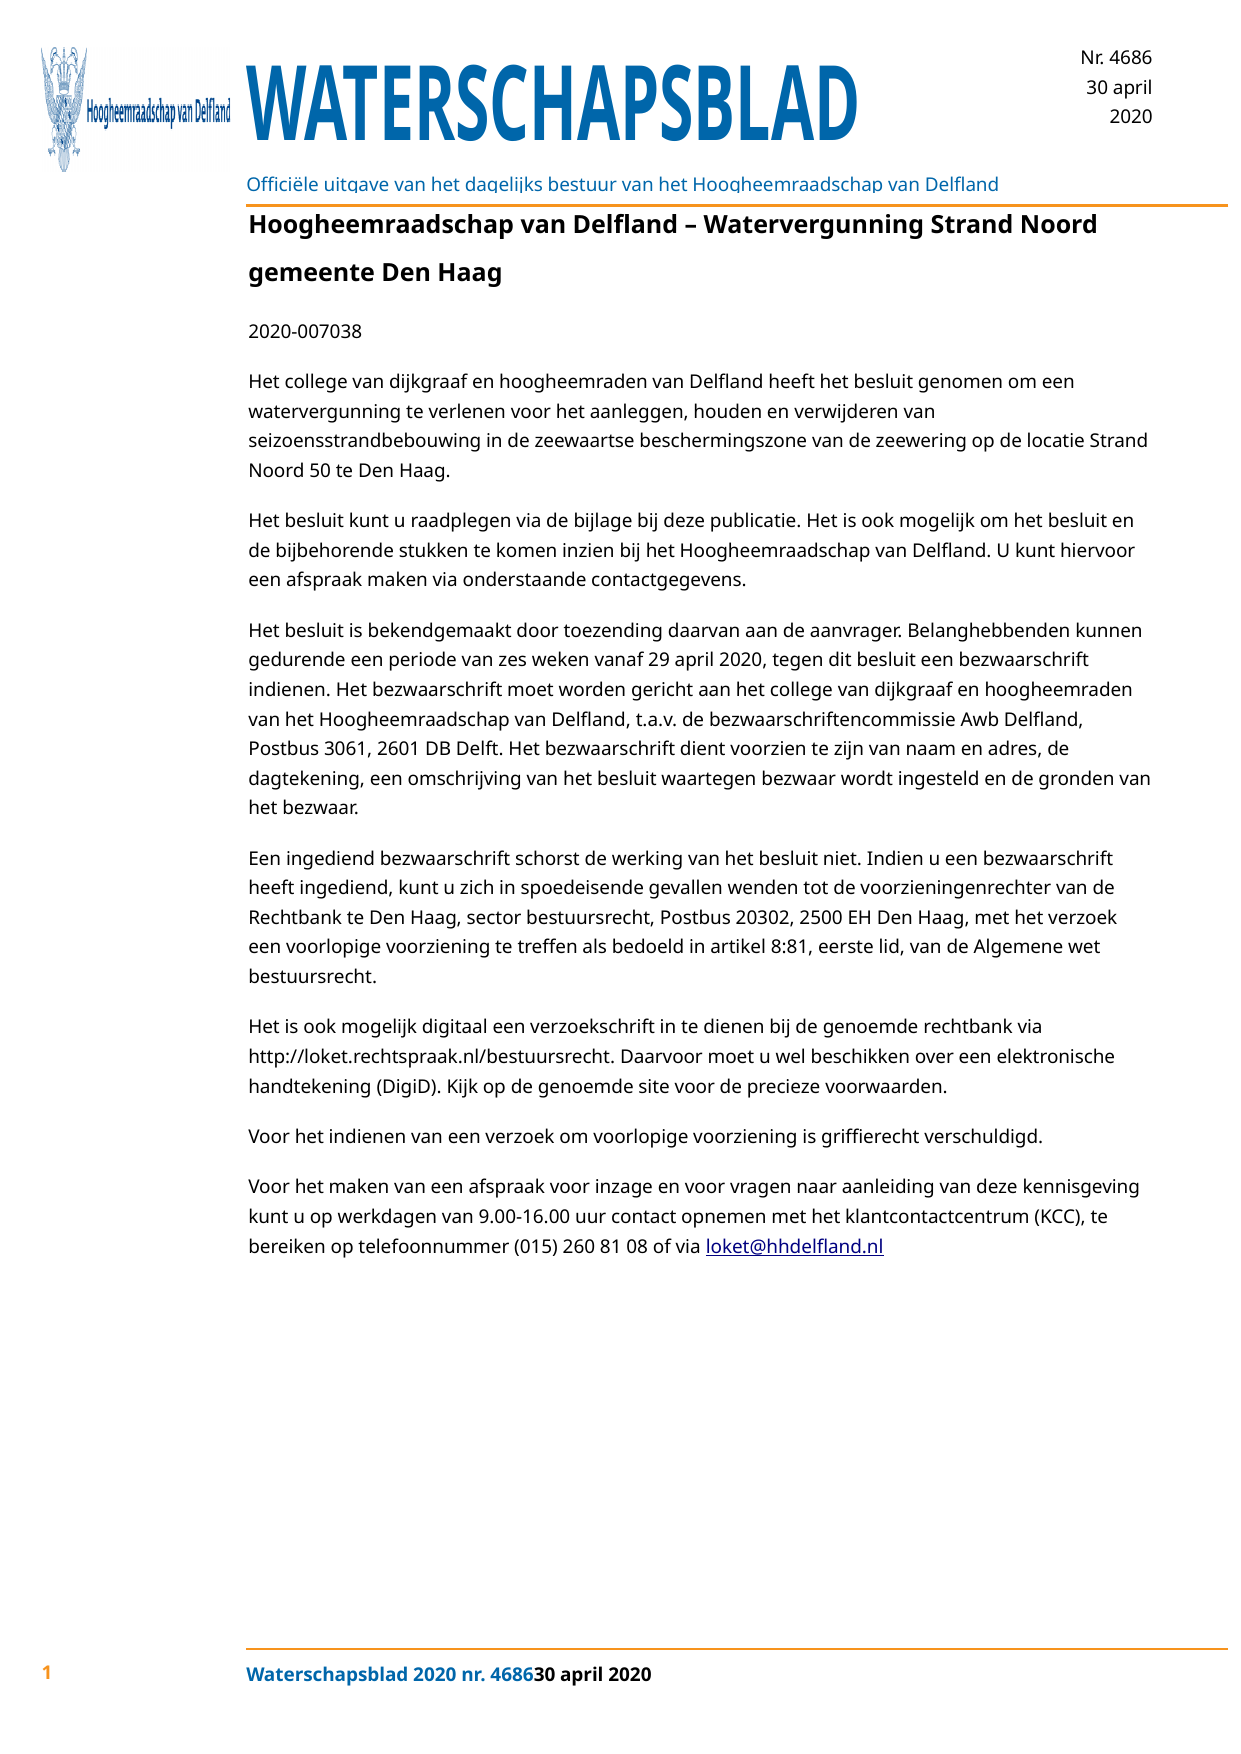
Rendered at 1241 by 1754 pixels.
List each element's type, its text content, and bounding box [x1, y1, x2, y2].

text Het college van dijkgraaf en hoogheemraden van Delfland heeft het besluit genomen om een watervergunning te verlenen voor het aanleggen, houden en verwijderen van seizoensstrandbebouwing in de zeewaartse beschermingszone van de zeewering op de locatie Strand Noord 50 te Den Haag. [248, 368, 1152, 483]
text Voor het indienen van een verzoek om voorlopige voorziening is griffierecht verschuldigd. [248, 1123, 1152, 1149]
text Het is ook mogelijk digitaal een verzoekschrift in te dienen bij de genoemde rechtbank via http://loket.rechtspraak.nl/bestuursrecht. Daarvoor moet u wel beschikken over een elektronische handtekening (DigiD). Kijk op de genoemde site voor de precieze voorwaarden. [248, 1014, 1152, 1099]
text Het besluit kunt u raadplegen via de bijlage bij deze publicatie. Het is ook mogelijk om het besluit en de bijbehorende stukken te komen inzien bij het Hoogheemraadschap van Delfland. U kunt hiervoor een afspraak maken via onderstaande contactgegevens. [248, 507, 1152, 592]
text Hoogheemraadschap van Delfland – Watervergunning Strand Noord gemeente Den Haag [248, 207, 1152, 288]
picture [41, 47, 231, 172]
text Voor het maken van een afspraak voor inzage en voor vragen naar aanleiding van deze kennisgeving kunt u op werkdagen van 9.00-16.00 uur contact opnemen met het klantcontactcentrum (KCC), te bereiken op telefoonnummer (015) 260 81 08 of via loket@hhdelfland.nl [248, 1174, 1152, 1259]
text Het besluit is bekendgemaakt door toezending daarvan aan de aanvrager. Belanghebbenden kunnen gedurende een periode van zes weken vanaf 29 april 2020, tegen dit besluit een bezwaarschrift indienen. Het bezwaarschrift moet worden gericht aan het college van dijkgraaf en hoogheemraden van het Hoogheemraadschap van Delfland, t.a.v. de bezwaarschriftencommissie Awb Delfland, Postbus 3061, 2601 DB Delft. Het bezwaarschrift dient voorzien te zijn van naam en adres, de dagtekening, een omschrijving van het besluit waartegen bezwaar wordt ingesteld en de gronden van het bezwaar. [248, 617, 1152, 820]
text Een ingediend bezwaarschrift schorst de werking van het besluit niet. Indien u een bezwaarschrift heeft ingediend, kunt u zich in spoedeisende gevallen wenden tot de voorzieningenrechter van de Rechtbank te Den Haag, sector bestuursrecht, Postbus 20302, 2500 EH Den Haag, met het verzoek een voorlopige voorziening te treffen als bedoeld in artikel 8:81, eerste lid, van de Algemene wet bestuursrecht. [248, 845, 1152, 989]
text 2020-007038 [248, 318, 1152, 344]
